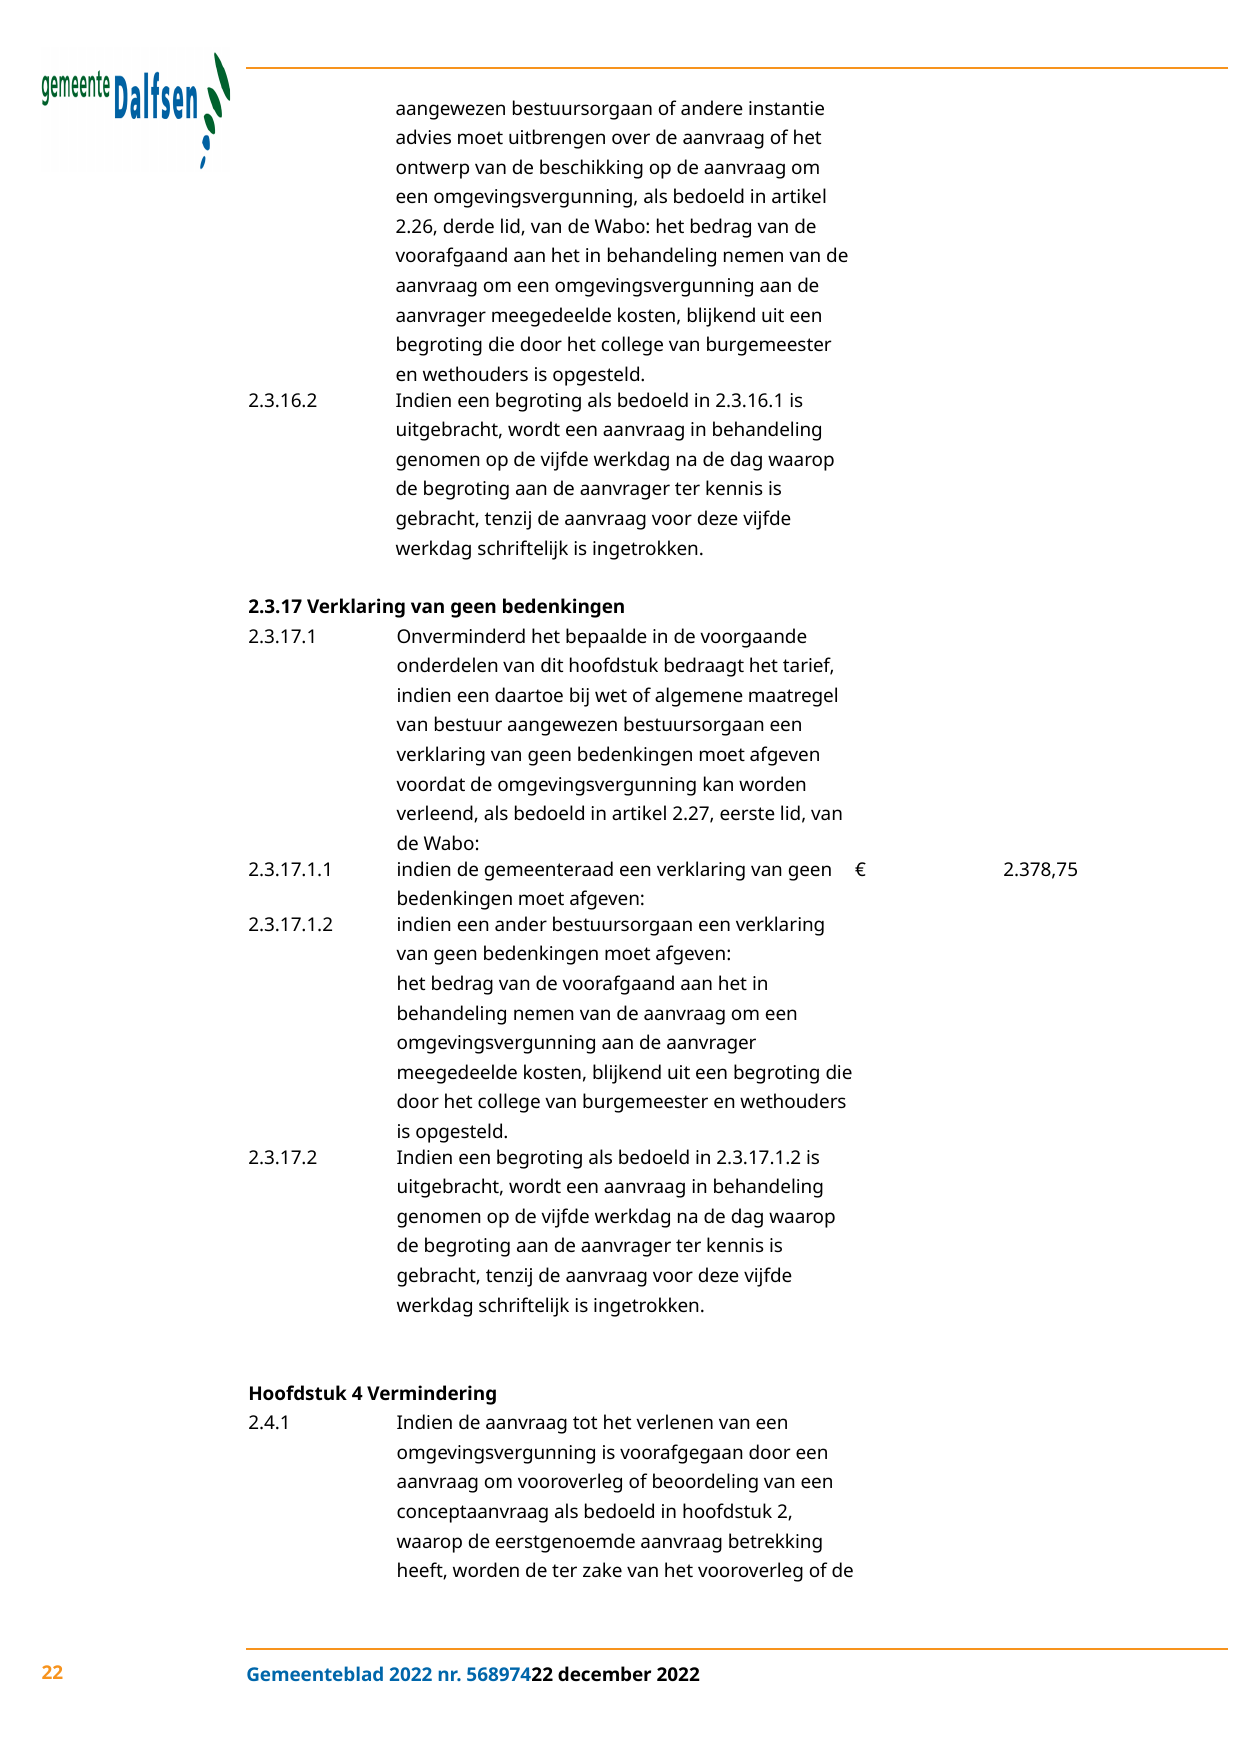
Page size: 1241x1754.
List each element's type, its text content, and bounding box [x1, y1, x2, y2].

table_cell 2.3.17.2 [248, 1144, 396, 1317]
text 2.3.17 Verklaring van geen bedenkingen [248, 593, 1152, 619]
table_header [857, 95, 1004, 387]
table_header [1004, 95, 1152, 387]
table_cell [1003, 1144, 1152, 1317]
table_cell 2.378,75 [1003, 856, 1152, 911]
text Hoofdstuk 4 Vermindering [248, 1380, 1152, 1406]
table_cell 2.3.17.1.2 [248, 911, 396, 1144]
table_header Indien de aanvraag tot het verlenen van een omgevingsvergunning is voorafgegaan door een aanvraag om vooroverleg of beoordeling van een conceptaanvraag als bedoeld in hoofdstuk 2, waarop de eerstgenoemde aanvraag betrekking heeft, worden de ter zake van het vooroverleg of de [396, 1410, 855, 1583]
table_cell indien een ander bestuursorgaan een verklaring van geen bedenkingen moet afgeven: het bedrag van de voorafgaand aan het in behandeling nemen van de aanvraag om een omgevingsvergunning aan de aanvrager meegedeelde kosten, blijkend uit een begroting die door het college van burgemeester en wethouders is opgesteld. [396, 911, 855, 1144]
table_header Onverminderd het bepaalde in de voorgaande onderdelen van dit hoofdstuk bedraagt het tarief, indien een daartoe bij wet of algemene maatregel van bestuur aangewezen bestuursorgaan een verklaring van geen bedenkingen moet afgeven voordat de omgevingsvergunning kan worden verleend, als bedoeld in artikel 2.27, eerste lid, van de Wabo: [396, 623, 855, 856]
table_cell [857, 387, 1004, 560]
table_header [855, 623, 1003, 856]
table_cell € [855, 856, 1003, 911]
table_cell 2.3.16.2 [248, 387, 395, 560]
picture [41, 47, 231, 172]
table_cell [855, 1144, 1003, 1317]
table_header [248, 95, 395, 387]
table_cell [1004, 387, 1152, 560]
table_header [855, 1410, 1003, 1583]
table_header 2.4.1 [248, 1410, 396, 1583]
table_cell Indien een begroting als bedoeld in 2.3.16.1 is uitgebracht, wordt een aanvraag in behandeling genomen op de vijfde werkdag na de dag waarop de begroting aan de aanvrager ter kennis is gebracht, tenzij de aanvraag voor deze vijfde werkdag schriftelijk is ingetrokken. [395, 387, 857, 560]
table_header 2.3.17.1 [248, 623, 396, 856]
table_cell Indien een begroting als bedoeld in 2.3.17.1.2 is uitgebracht, wordt een aanvraag in behandeling genomen op de vijfde werkdag na de dag waarop de begroting aan de aanvrager ter kennis is gebracht, tenzij de aanvraag voor deze vijfde werkdag schriftelijk is ingetrokken. [396, 1144, 855, 1317]
table_cell [855, 911, 1003, 1144]
table_header [1003, 1410, 1152, 1583]
table_cell indien de gemeenteraad een verklaring van geen bedenkingen moet afgeven: [396, 856, 855, 911]
table_cell [1003, 911, 1152, 1144]
table_header aangewezen bestuursorgaan of andere instantie advies moet uitbrengen over de aanvraag of het ontwerp van de beschikking op de aanvraag om een omgevingsvergunning, als bedoeld in artikel 2.26, derde lid, van de Wabo: het bedrag van de voorafgaand aan het in behandeling nemen van de aanvraag om een omgevingsvergunning aan de aanvrager meegedeelde kosten, blijkend uit een begroting die door het college van burgemeester en wethouders is opgesteld. [395, 95, 857, 387]
table_cell 2.3.17.1.1 [248, 856, 396, 911]
table_header [1003, 623, 1152, 856]
